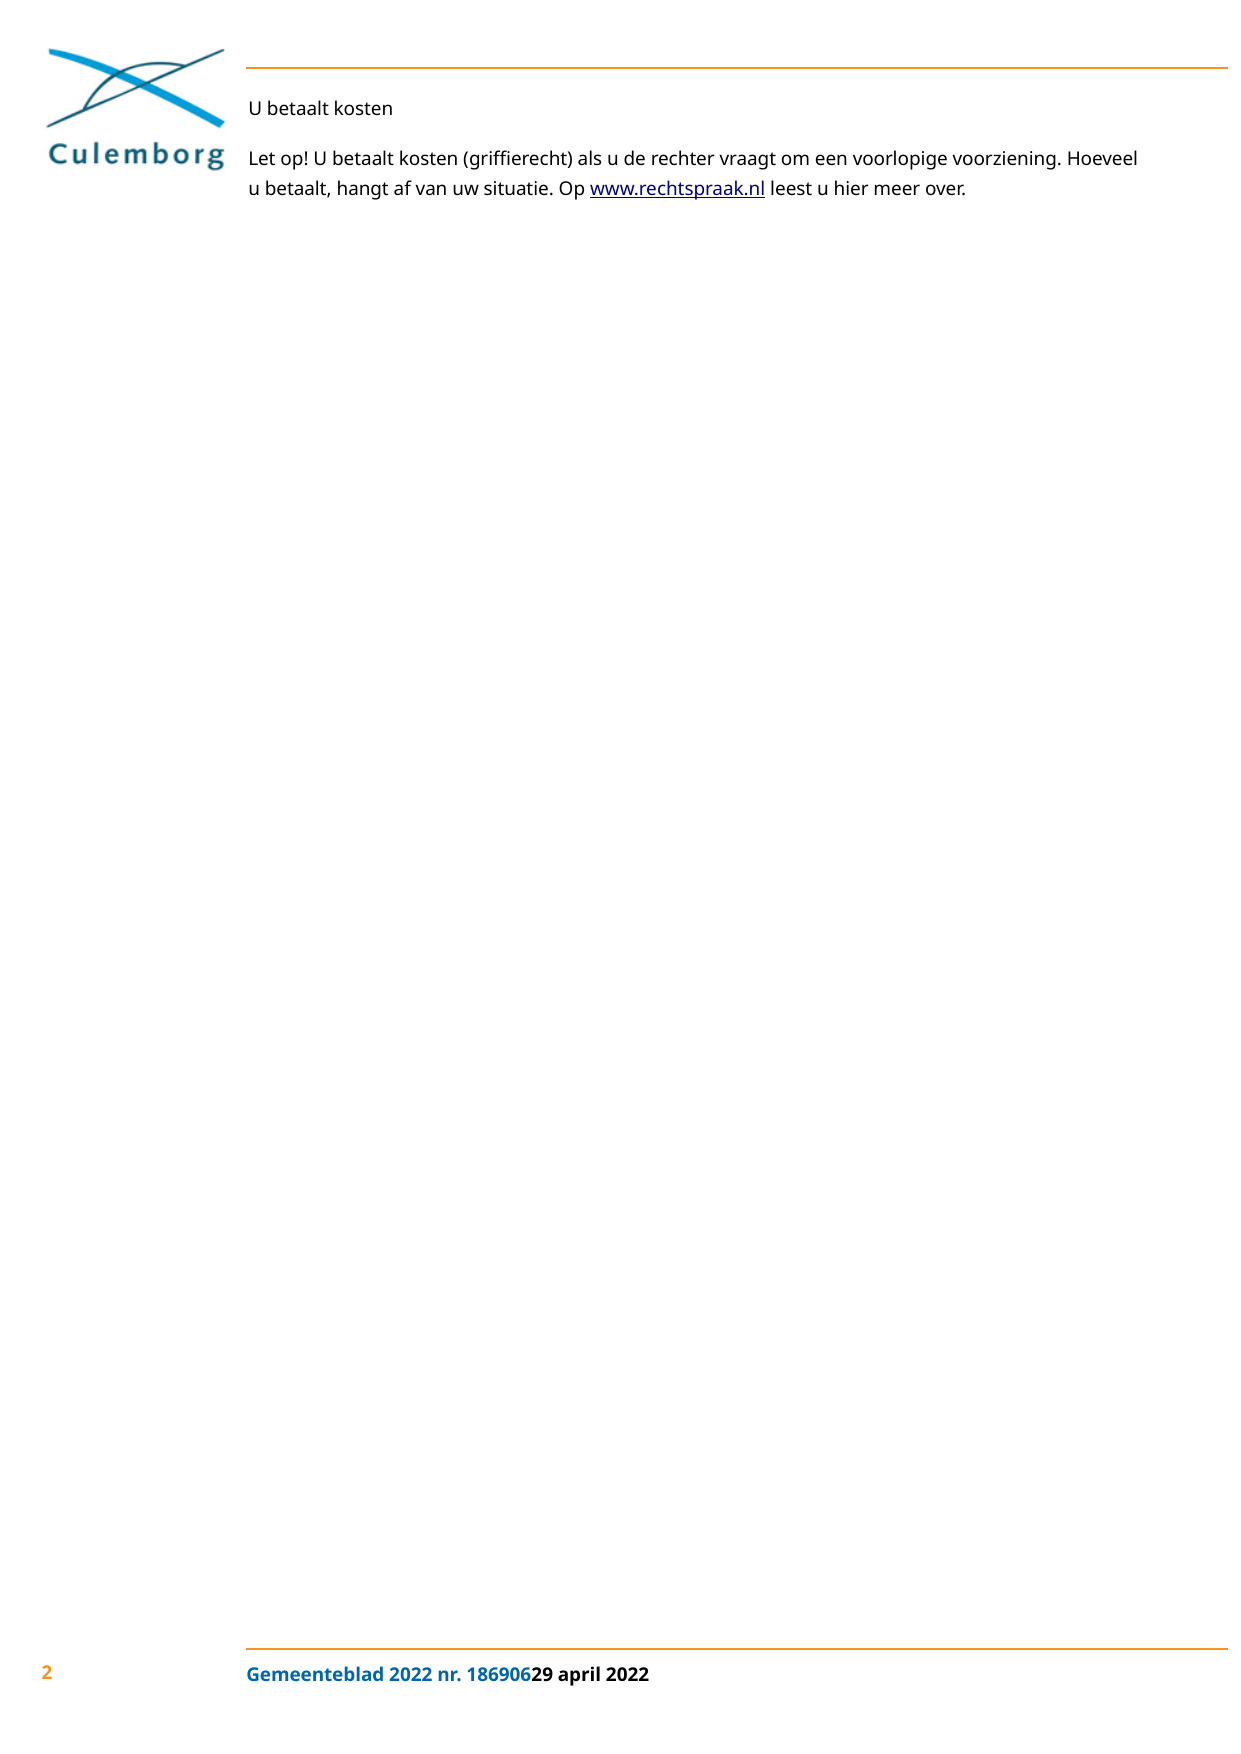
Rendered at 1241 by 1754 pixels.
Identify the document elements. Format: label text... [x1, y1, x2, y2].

picture [41, 47, 231, 172]
text U betaalt kosten [248, 95, 1152, 121]
text Let op! U betaalt kosten (griffierecht) als u de rechter vraagt om een voorlopige voorziening. Hoeveel u betaalt, hangt af van uw situatie. Op www.rechtspraak.nl leest u hier meer over. [248, 145, 1152, 201]
